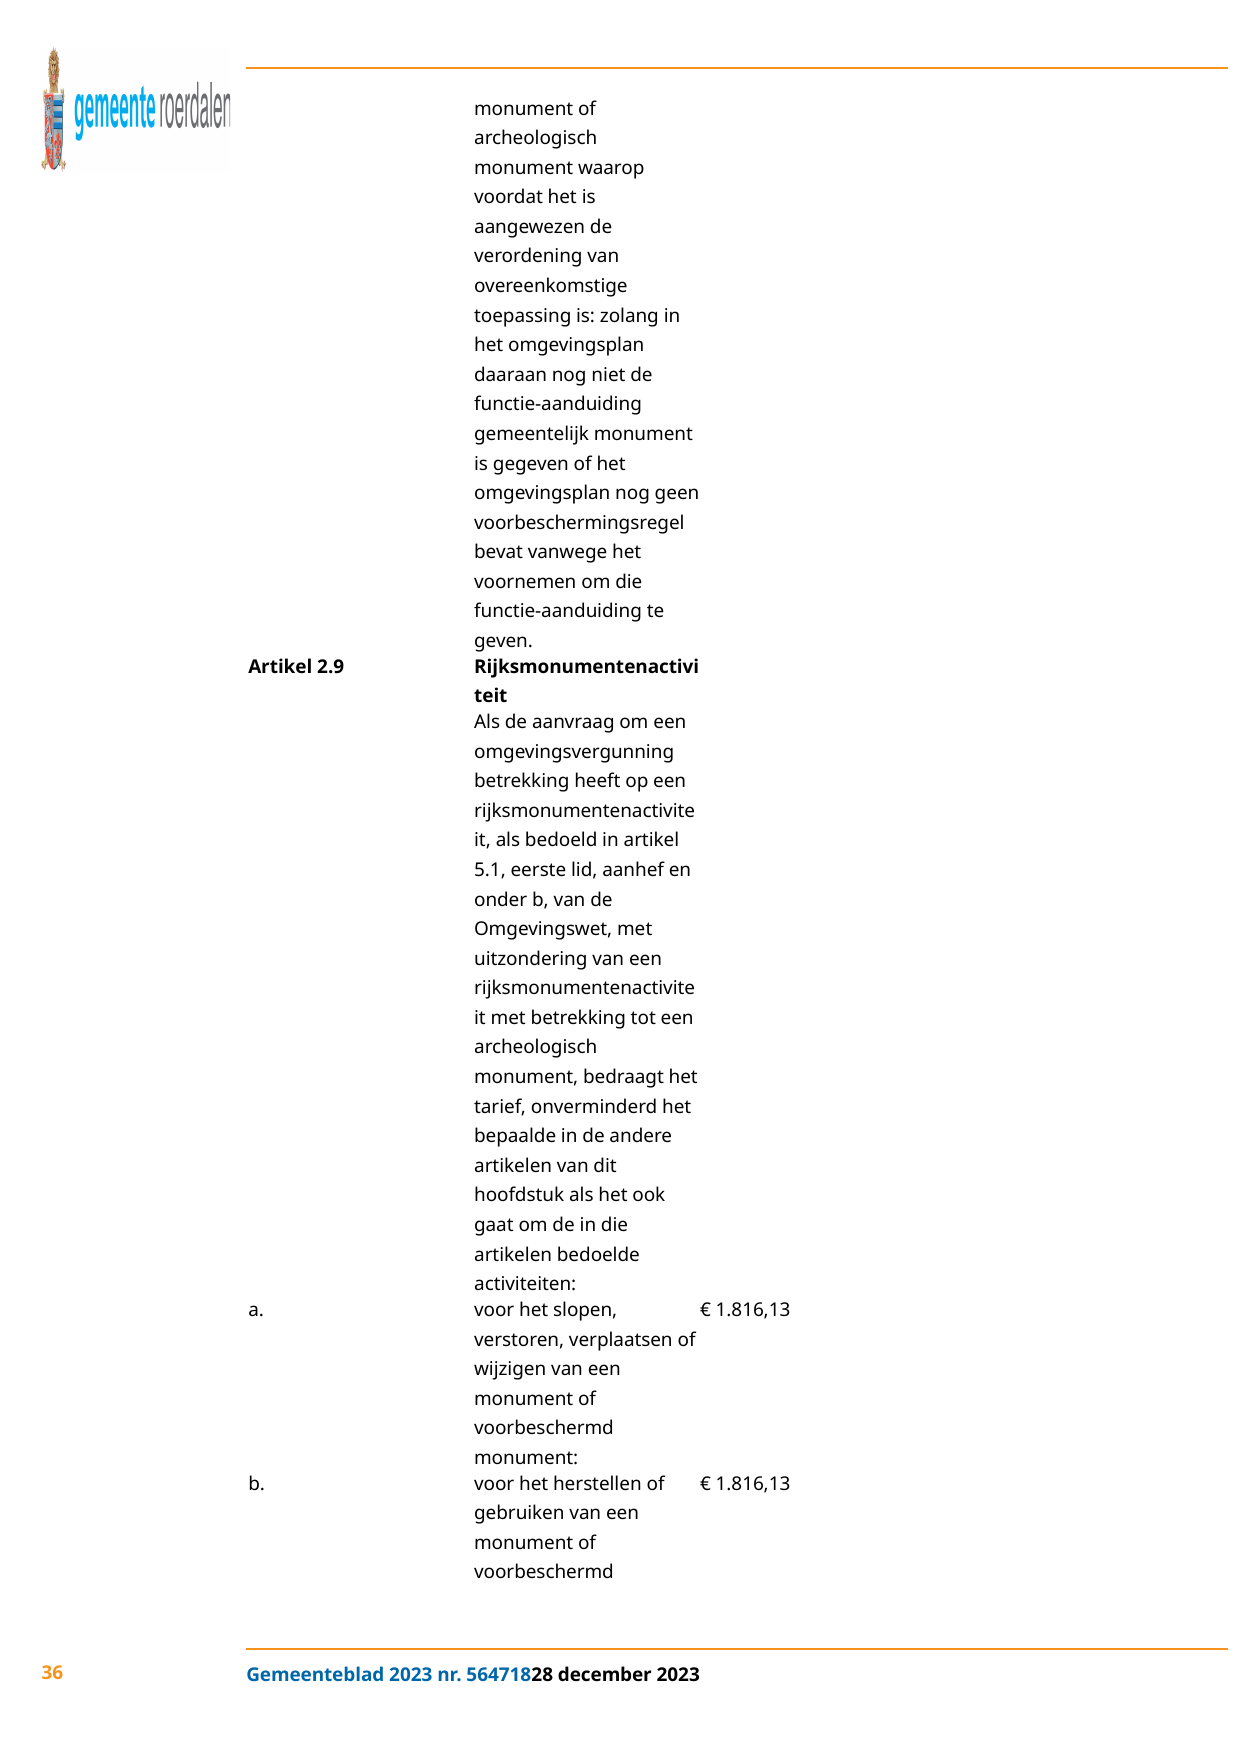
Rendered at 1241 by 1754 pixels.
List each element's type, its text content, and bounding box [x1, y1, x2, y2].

table_cell [926, 708, 1152, 1296]
table_cell [926, 1296, 1152, 1470]
table_cell Als de aanvraag om een omgevingsvergunning betrekking heeft op een rijksmonumentenactiviteit, als bedoeld in artikel 5.1, eerste lid, aanhef en onder b, van de Omgevingswet, met uitzondering van een rijksmonumentenactiviteit met betrekking tot een archeologisch monument, bedraagt het tarief, onverminderd het bepaalde in de andere artikelen van dit hoofdstuk als het ook gaat om de in die artikelen bedoelde activiteiten: [474, 708, 700, 1296]
table_cell [248, 95, 474, 653]
table_cell [248, 708, 474, 1296]
table_cell a. [248, 1296, 474, 1470]
table_cell € 1.816,13 [700, 1470, 926, 1584]
table_cell [926, 1470, 1152, 1584]
table_cell [700, 708, 926, 1296]
table_cell monument of archeologisch monument waarop voordat het is aangewezen de verordening van overeenkomstige toepassing is: zolang in het omgevingsplan daaraan nog niet de functie-aanduiding gemeentelijk monument is gegeven of het omgevingsplan nog geen voorbeschermingsregel bevat vanwege het voornemen om die functie-aanduiding te geven. [474, 95, 700, 653]
table_cell [700, 653, 926, 708]
table_cell € 1.816,13 [700, 1296, 926, 1470]
table_cell [926, 95, 1152, 653]
table_cell Artikel 2.9 [248, 653, 474, 708]
table_cell b. [248, 1470, 474, 1584]
table_cell Rijksmonumentenactiviteit [474, 653, 700, 708]
table_cell [926, 653, 1152, 708]
table_cell voor het herstellen of gebruiken van een monument of voorbeschermd [474, 1470, 700, 1584]
table_cell voor het slopen, verstoren, verplaatsen of wijzigen van een monument of voorbeschermd monument: [474, 1296, 700, 1470]
table_cell [700, 95, 926, 653]
picture [41, 47, 231, 172]
